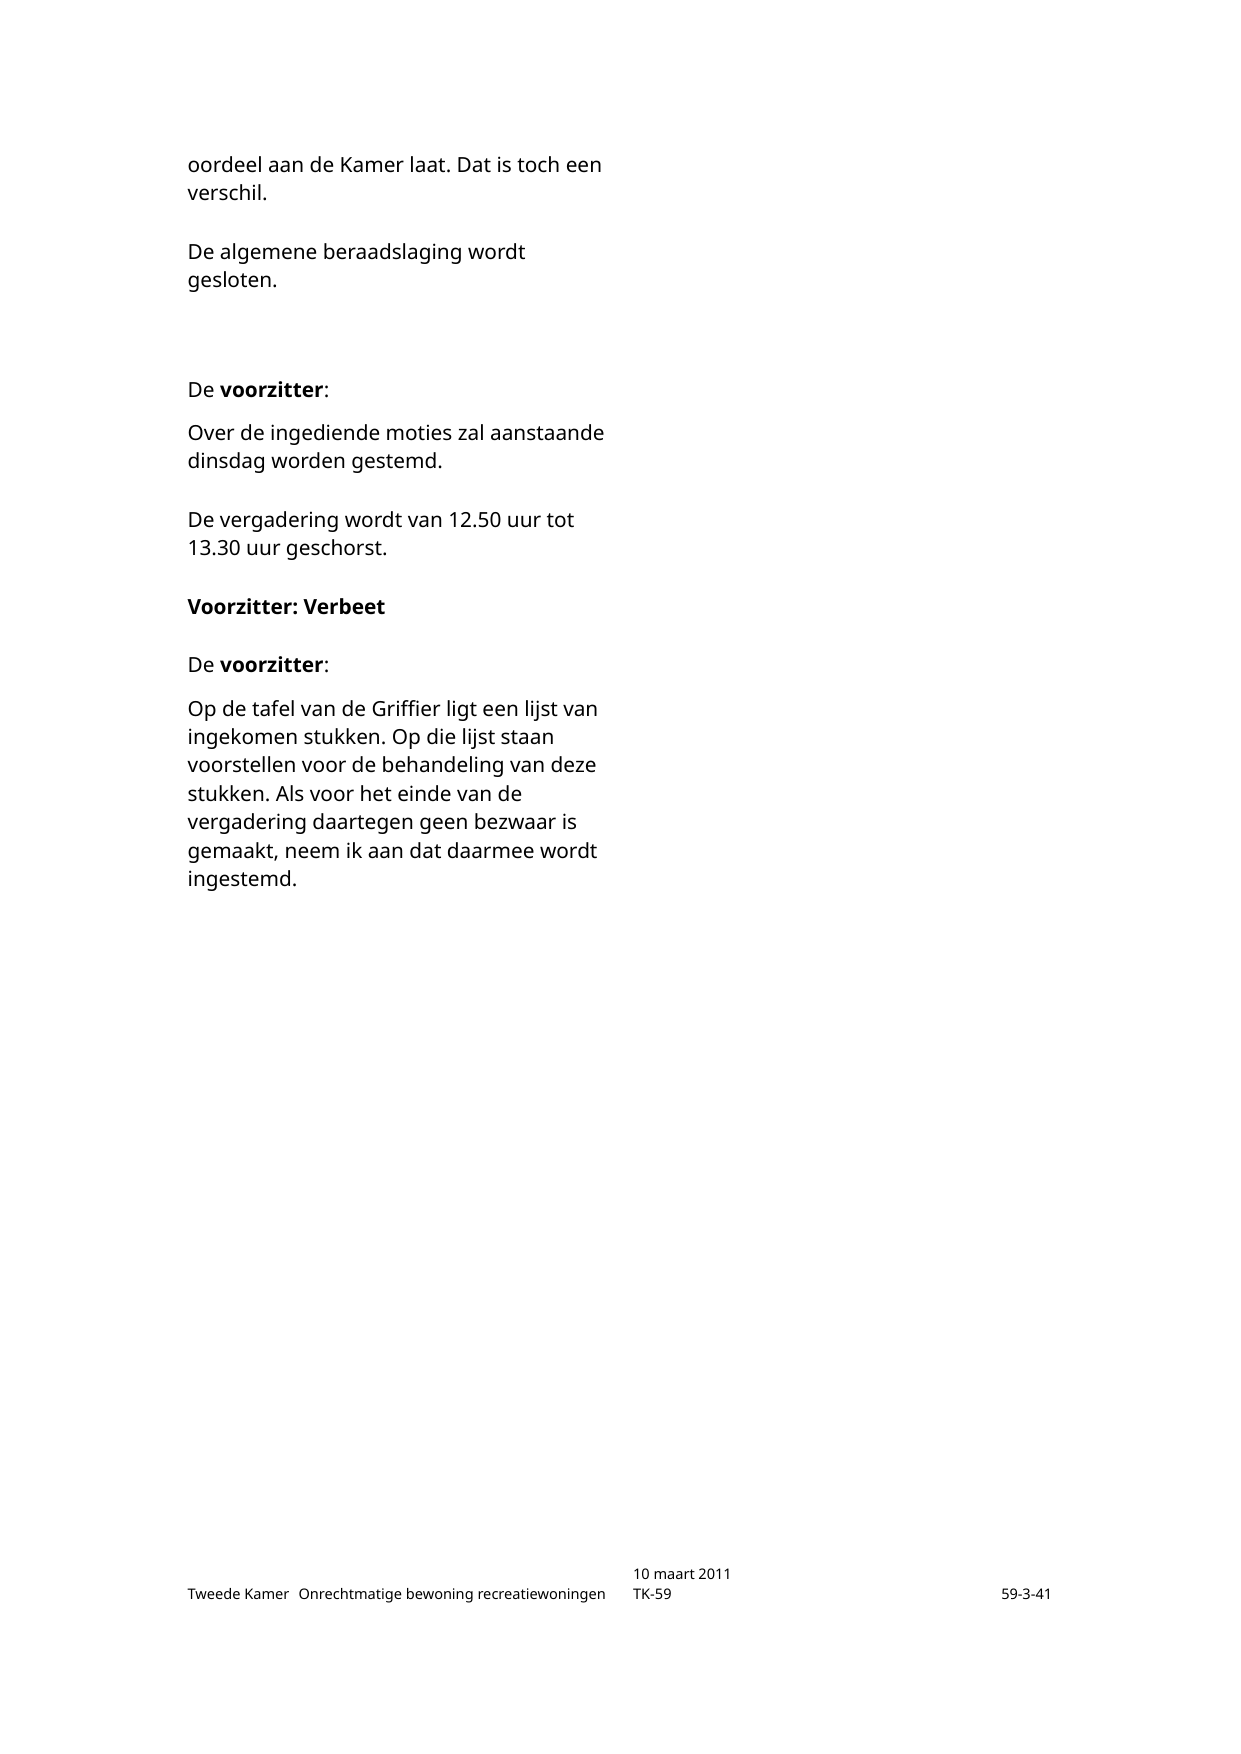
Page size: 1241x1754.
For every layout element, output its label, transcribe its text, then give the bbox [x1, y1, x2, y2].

text De voorzitter: [187, 375, 605, 403]
text De voorzitter: [187, 650, 605, 679]
text Voorzitter: Verbeet [187, 592, 605, 620]
text De vergadering wordt van 12.50 uur tot 13.30 uur geschorst. [187, 505, 605, 562]
text De algemene beraadslaging wordt gesloten. [187, 237, 605, 294]
text Op de tafel van de Griffier ligt een lijst van ingekomen stukken. Op die lijst staan voorstellen voor de behandeling van deze stukken. Als voor het einde van de vergadering daartegen geen bezwaar is gemaakt, neem ik aan dat daarmee wordt ingestemd. [187, 694, 605, 893]
text Over de ingediende moties zal aanstaande dinsdag worden gestemd. [187, 418, 605, 475]
text  [187, 324, 605, 352]
text oordeel aan de Kamer laat. Dat is toch een verschil. [187, 150, 605, 207]
